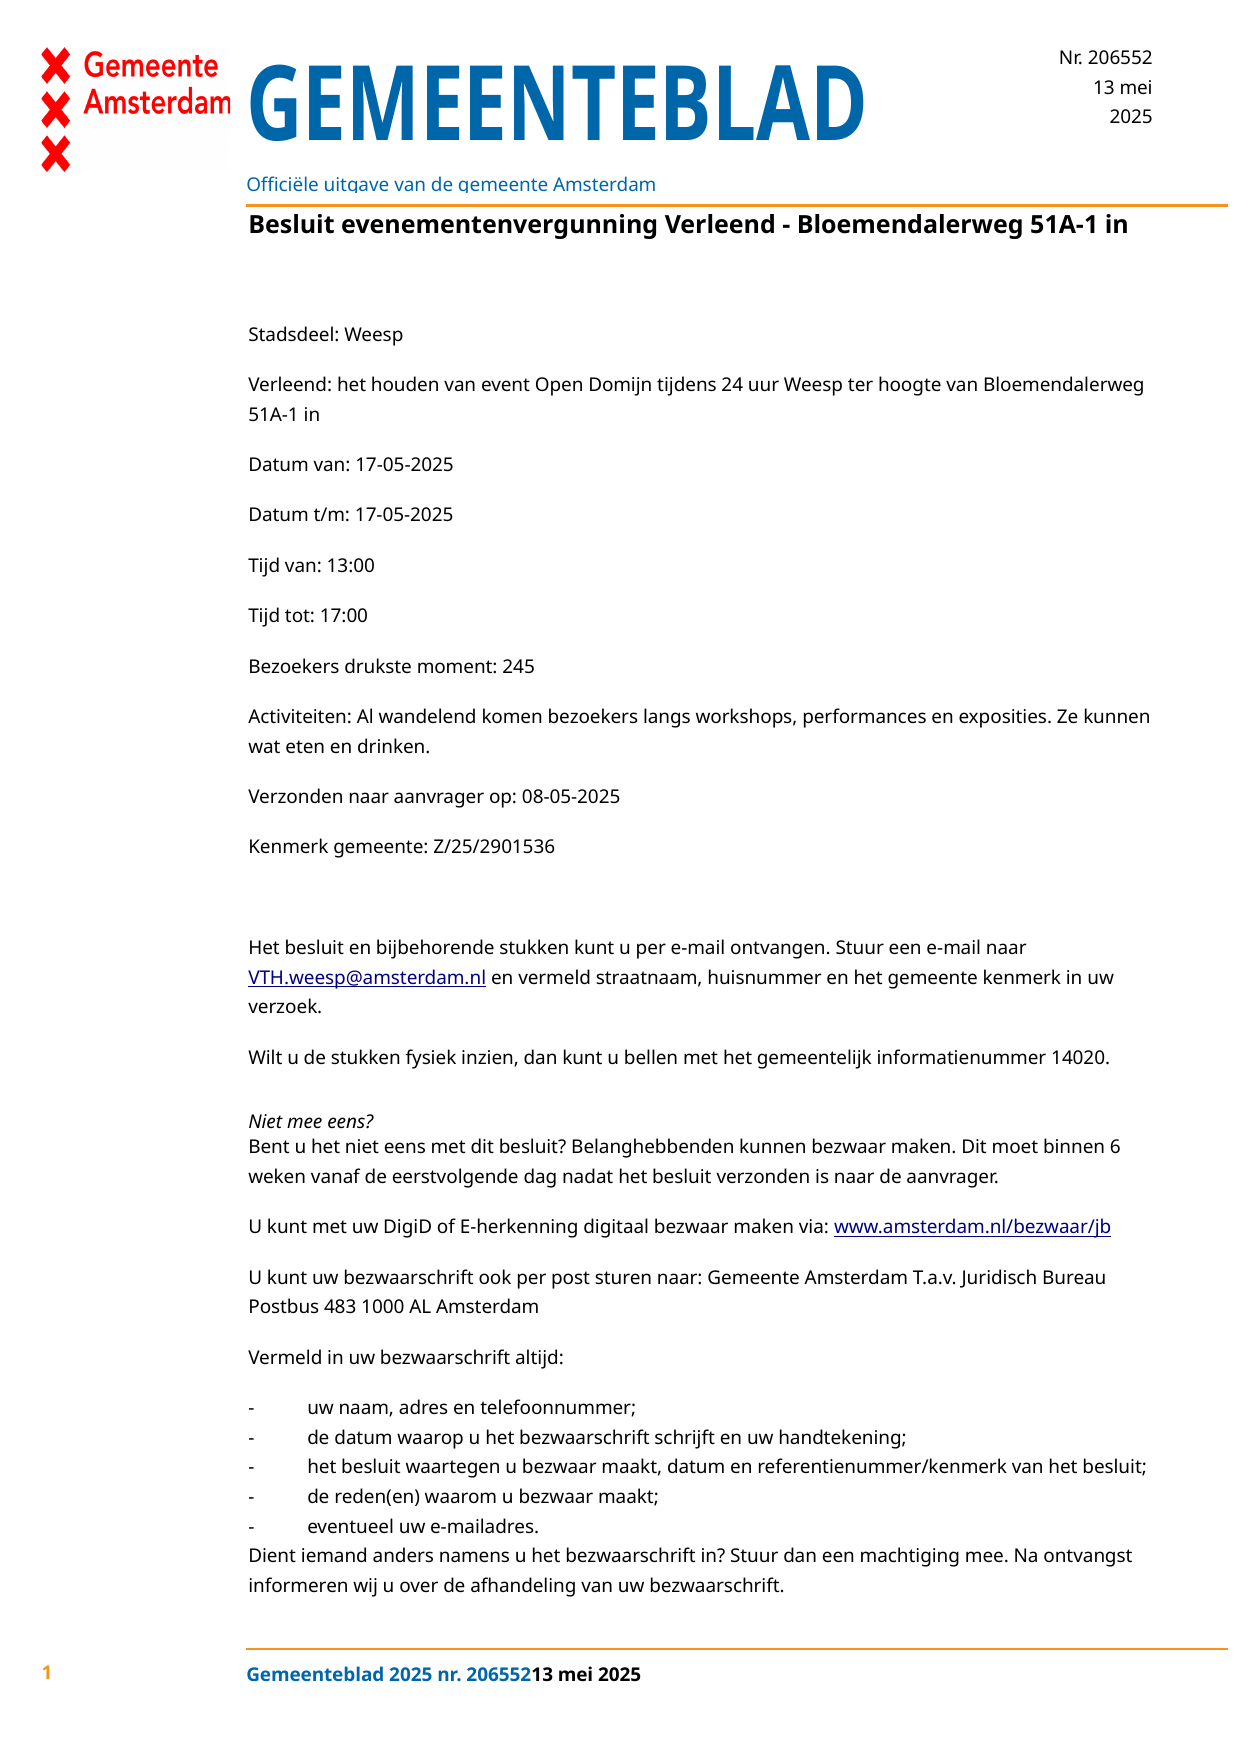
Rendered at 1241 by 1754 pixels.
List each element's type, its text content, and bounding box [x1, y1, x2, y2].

text Kenmerk gemeente: Z/25/2901536 [248, 834, 1152, 859]
text Het besluit en bijbehorende stukken kunt u per e-mail ontvangen. Stuur een e-mail naar VTH.weesp@amsterdam.nl en vermeld straatnaam, huisnummer en het gemeente kenmerk in uw verzoek. [248, 934, 1152, 1019]
text Vermeld in uw bezwaarschrift altijd: [248, 1344, 1152, 1370]
text Tijd tot: 17:00 [248, 602, 1152, 628]
text U kunt met uw DigiD of E-herkenning digitaal bezwaar maken via: www.amsterdam.nl/bezwaar/jb [248, 1214, 1152, 1239]
text U kunt uw bezwaarschrift ook per post sturen naar: Gemeente Amsterdam T.a.v. Juridisch Bureau Postbus 483 1000 AL Amsterdam [248, 1264, 1152, 1319]
list uw naam, adres en telefoonnummer; [248, 1394, 1152, 1420]
text Datum van: 17-05-2025 [248, 451, 1152, 477]
text Datum t/m: 17-05-2025 [248, 502, 1152, 527]
picture [41, 47, 231, 172]
text Verleend: het houden van event Open Domijn tijdens 24 uur Weesp ter hoogte van Bloemendalerweg 51A-1 in [248, 371, 1152, 426]
text Besluit evenementenvergunning Verleend - Bloemendalerweg 51A-1 in [248, 207, 1152, 241]
text Tijd van: 13:00 [248, 552, 1152, 578]
text Activiteiten: Al wandelend komen bezoekers langs workshops, performances en exposities. Ze kunnen wat eten en drinken. [248, 703, 1152, 758]
list de datum waarop u het bezwaarschrift schrijft en uw handtekening; [248, 1424, 1152, 1450]
list het besluit waartegen u bezwaar maakt, datum en referentienummer/kenmerk van het besluit; [248, 1454, 1152, 1479]
text Verzonden naar aanvrager op: 08-05-2025 [248, 783, 1152, 809]
text Niet mee eens? [248, 1108, 1152, 1134]
list de reden(en) waarom u bezwaar maakt; [248, 1483, 1152, 1509]
list eventueel uw e-mailadres. [248, 1513, 1152, 1539]
text Wilt u de stukken fysiek inzien, dan kunt u bellen met het gemeentelijk informatienummer 14020. [248, 1044, 1152, 1070]
text Dient iemand anders namens u het bezwaarschrift in? Stuur dan een machtiging mee. Na ontvangst informeren wij u over de afhandeling van uw bezwaarschrift. [248, 1542, 1152, 1598]
text Bezoekers drukste moment: 245 [248, 653, 1152, 678]
text Bent u het niet eens met dit besluit? Belanghebbenden kunnen bezwaar maken. Dit moet binnen 6 weken vanaf de eerstvolgende dag nadat het besluit verzonden is naar de aanvrager. [248, 1134, 1152, 1189]
text Stadsdeel: Weesp [248, 321, 1152, 346]
